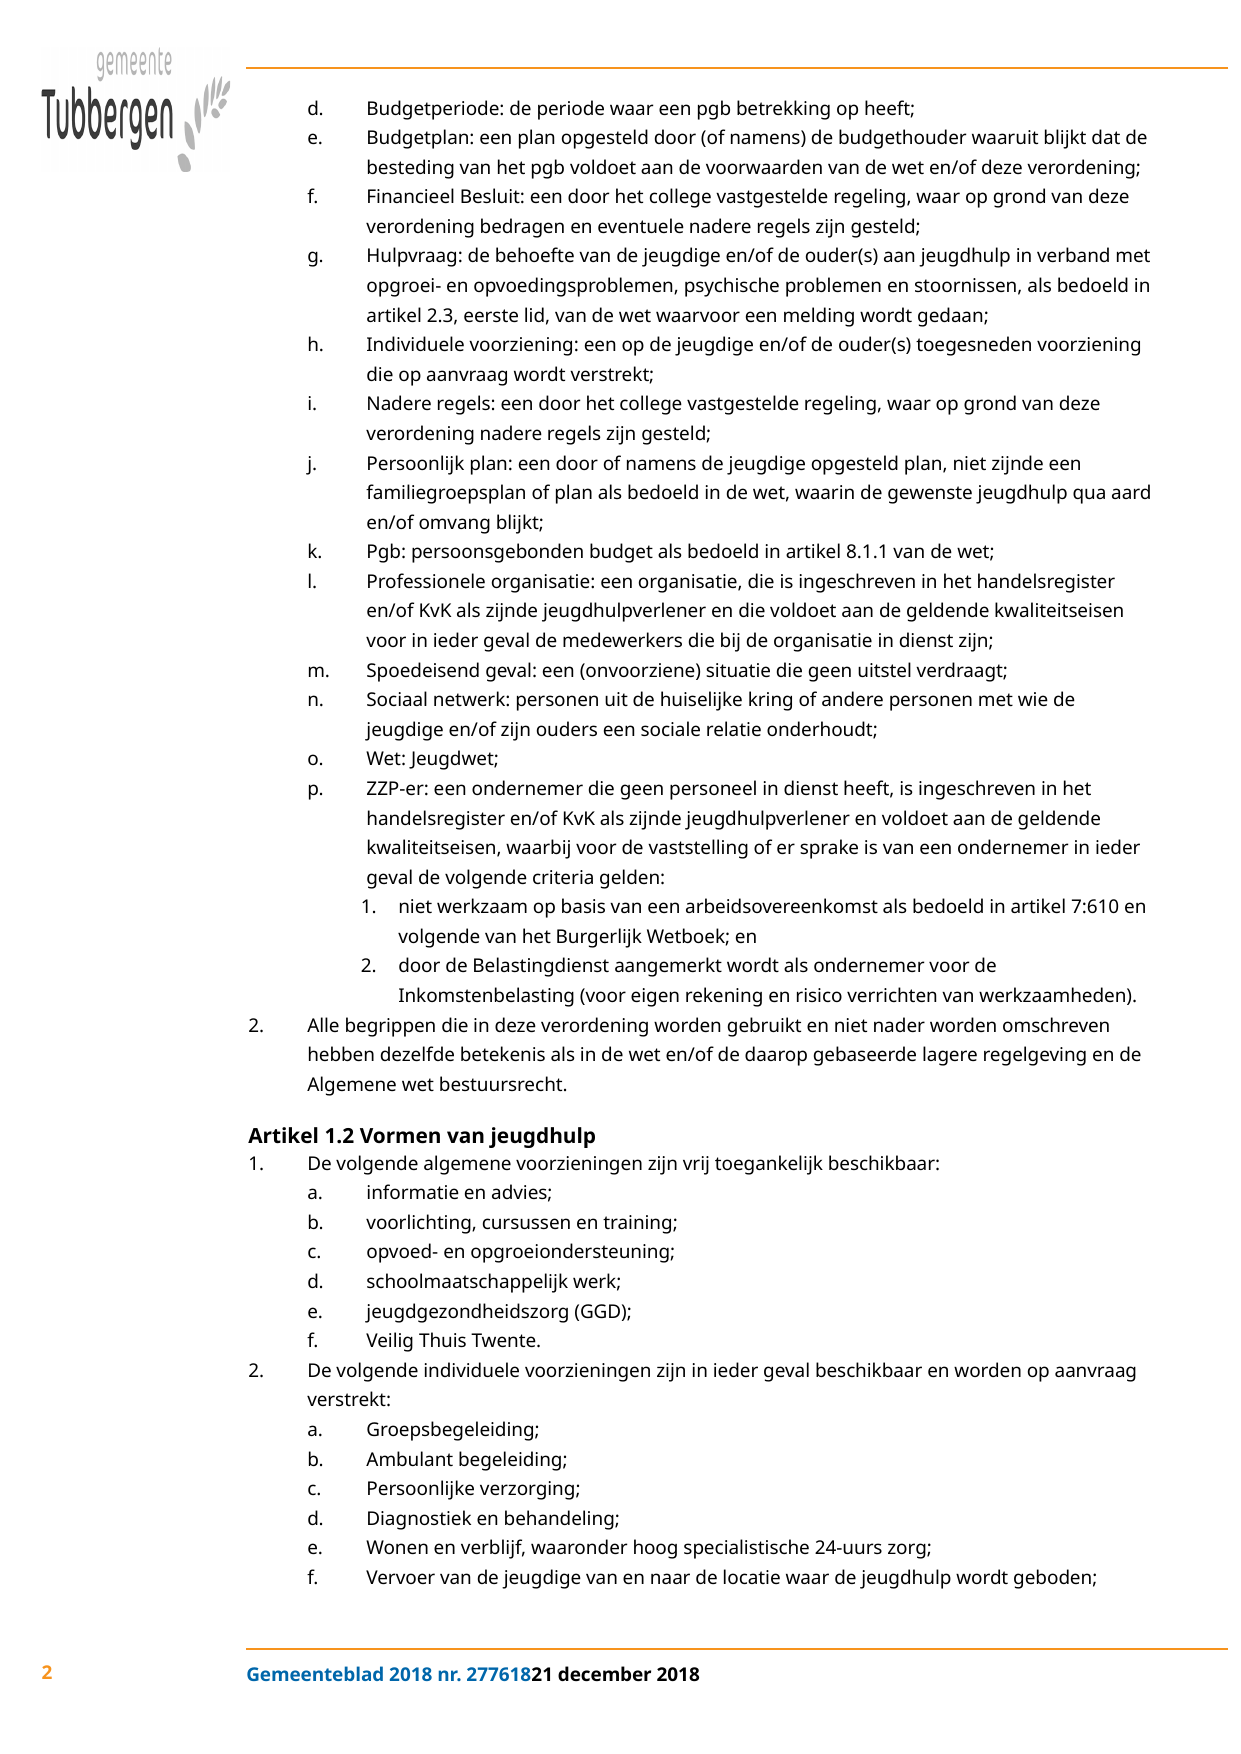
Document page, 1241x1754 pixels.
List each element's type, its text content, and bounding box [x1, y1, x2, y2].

list Diagnostiek en behandeling; [307, 1505, 1152, 1531]
list Spoedeisend geval: een (onvoorziene) situatie die geen uitstel verdraagt; [307, 657, 1152, 683]
list De volgende individuele voorzieningen zijn in ieder geval beschikbaar en worden op aanvraag verstrekt: [248, 1357, 1152, 1412]
list Pgb: persoonsgebonden budget als bedoeld in artikel 8.1.1 van de wet; [307, 538, 1152, 564]
list Professionele organisatie: een organisatie, die is ingeschreven in het handelsregister en/of KvK als zijnde jeugdhulpverlener en die voldoet aan de geldende kwaliteitseisen voor in ieder geval de medewerkers die bij de organisatie in dienst zijn; [307, 568, 1152, 653]
list Financieel Besluit: een door het college vastgestelde regeling, waar op grond van deze verordening bedragen en eventuele nadere regels zijn gesteld; [307, 183, 1152, 239]
list Groepsbegeleiding; [307, 1416, 1152, 1442]
list Sociaal netwerk: personen uit de huiselijke kring of andere personen met wie de jeugdige en/of zijn ouders een sociale relatie onderhoudt; [307, 686, 1152, 742]
list Budgetplan: een plan opgesteld door (of namens) de budgethouder waaruit blijkt dat de besteding van het pgb voldoet aan de voorwaarden van de wet en/of deze verordening; [307, 124, 1152, 180]
list opvoed- en opgroeiondersteuning; [307, 1239, 1152, 1264]
list De volgende algemene voorzieningen zijn vrij toegankelijk beschikbaar: [248, 1150, 1152, 1176]
list Veilig Thuis Twente. [307, 1327, 1152, 1353]
list Nadere regels: een door het college vastgestelde regeling, waar op grond van deze verordening nadere regels zijn gesteld; [307, 391, 1152, 446]
list door de Belastingdienst aangemerkt wordt als ondernemer voor de Inkomstenbelasting (voor eigen rekening en risico verrichten van werkzaamheden). [361, 953, 1152, 1008]
list jeugdgezondheidszorg (GGD); [307, 1298, 1152, 1323]
list Vervoer van de jeugdige van en naar de locatie waar de jeugdhulp wordt geboden; [307, 1564, 1152, 1590]
list Alle begrippen die in deze verordening worden gebruikt en niet nader worden omschreven hebben dezelfde betekenis als in de wet en/of de daarop gebaseerde lagere regelgeving en de Algemene wet bestuursrecht. [248, 1012, 1152, 1097]
list Wonen en verblijf, waaronder hoog specialistische 24-uurs zorg; [307, 1534, 1152, 1560]
list Individuele voorziening: een op de jeugdige en/of de ouder(s) toegesneden voorziening die op aanvraag wordt verstrekt; [307, 331, 1152, 387]
list informatie en advies; [307, 1179, 1152, 1205]
list Budgetperiode: de periode waar een pgb betrekking op heeft; [307, 95, 1152, 121]
list voorlichting, cursussen en training; [307, 1209, 1152, 1235]
list Ambulant begeleiding; [307, 1446, 1152, 1471]
picture [41, 47, 231, 172]
list Hulpvraag: de behoefte van de jeugdige en/of de ouder(s) aan jeugdhulp in verband met opgroei- en opvoedingsproblemen, psychische problemen en stoornissen, als bedoeld in artikel 2.3, eerste lid, van de wet waarvoor een melding wordt gedaan; [307, 243, 1152, 328]
list Persoonlijke verzorging; [307, 1475, 1152, 1501]
text Artikel 1.2 Vormen van jeugdhulp [248, 1121, 1152, 1150]
list Wet: Jeugdwet; [307, 746, 1152, 771]
list schoolmaatschappelijk werk; [307, 1268, 1152, 1294]
list Persoonlijk plan: een door of namens de jeugdige opgesteld plan, niet zijnde een familiegroepsplan of plan als bedoeld in de wet, waarin de gewenste jeugdhulp qua aard en/of omvang blijkt; [307, 450, 1152, 535]
list niet werkzaam op basis van een arbeidsovereenkomst als bedoeld in artikel 7:610 en volgende van het Burgerlijk Wetboek; en [361, 893, 1152, 949]
list ZZP-er: een ondernemer die geen personeel in dienst heeft, is ingeschreven in het handelsregister en/of KvK als zijnde jeugdhulpverlener en voldoet aan de geldende kwaliteitseisen, waarbij voor de vaststelling of er sprake is van een ondernemer in ieder geval de volgende criteria gelden: [307, 775, 1152, 890]
